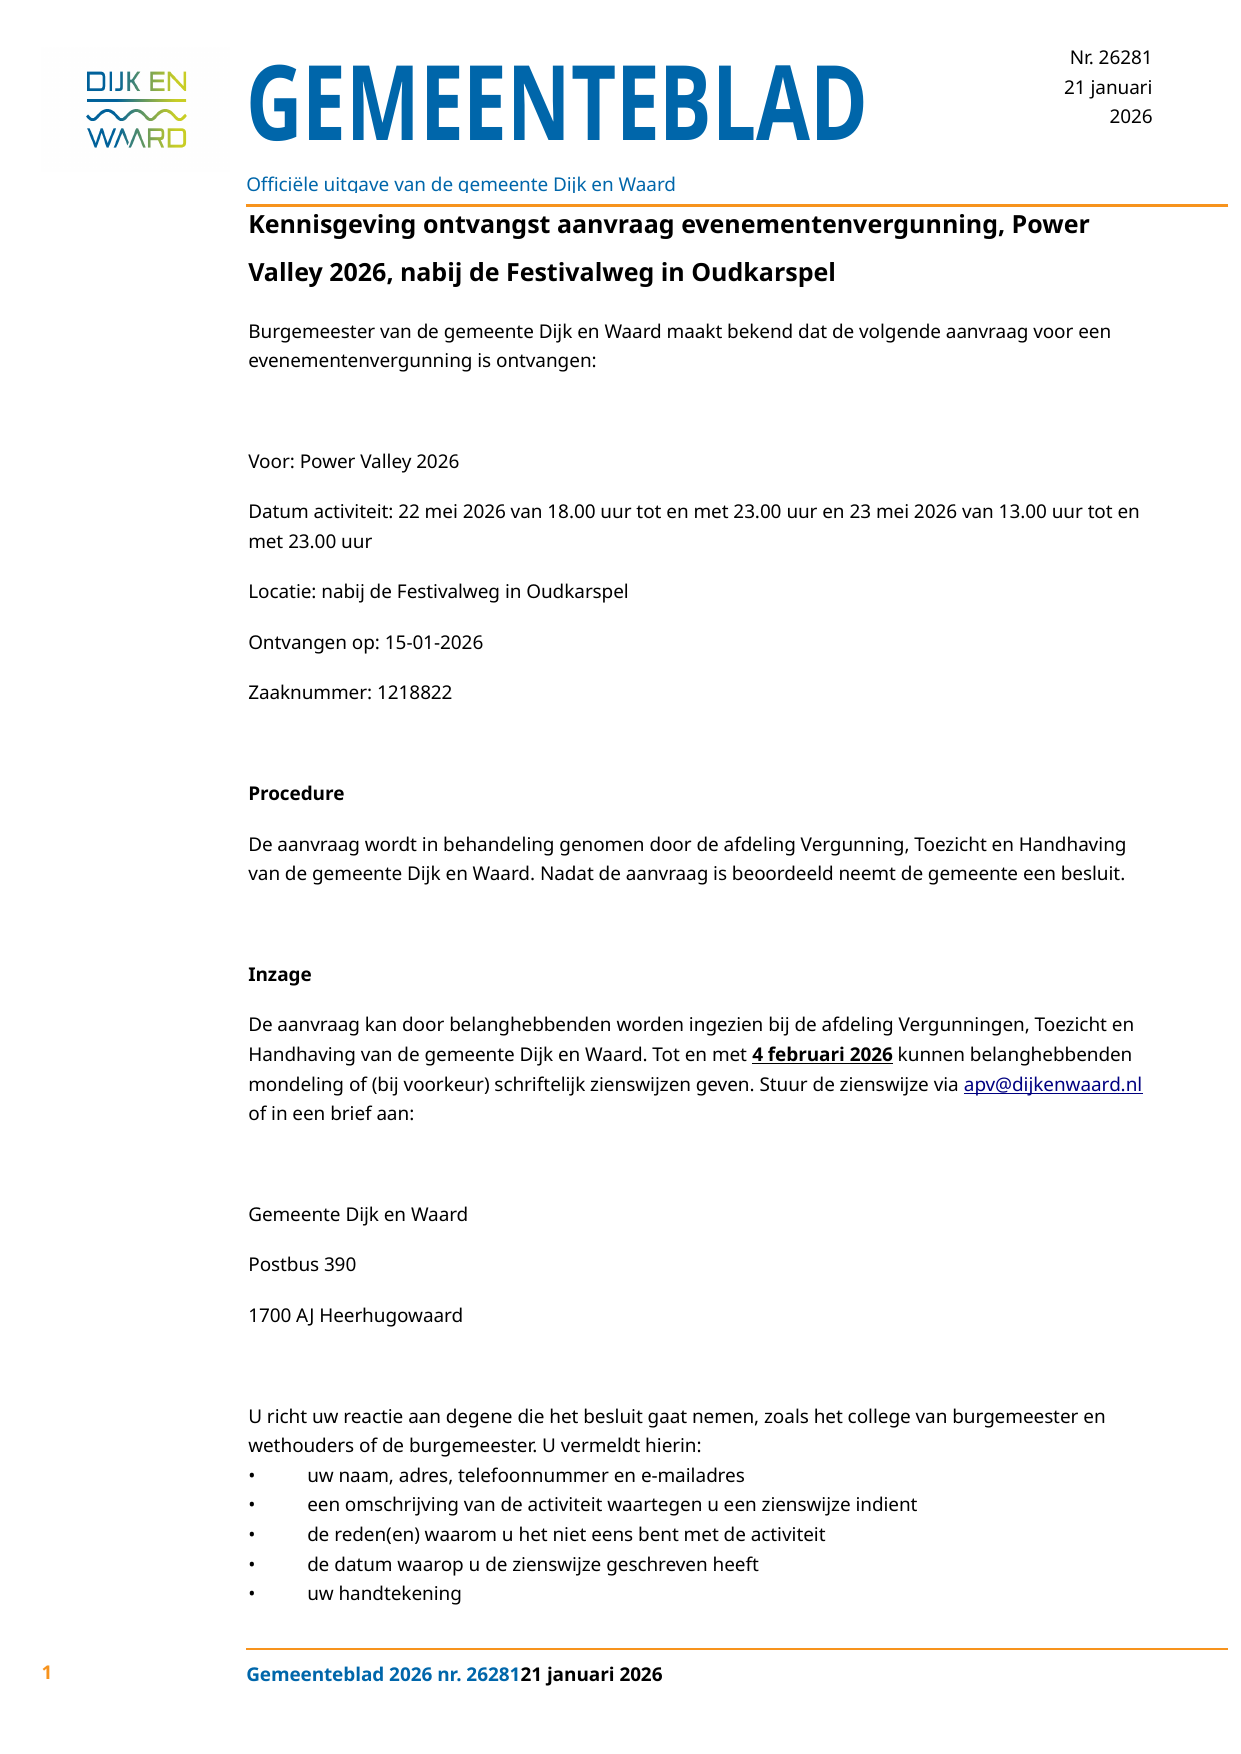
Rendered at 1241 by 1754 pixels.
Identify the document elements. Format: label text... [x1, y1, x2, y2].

text Zaaknummer: 1218822 [248, 679, 1152, 705]
text Voor: Power Valley 2026 [248, 448, 1152, 474]
text De aanvraag kan door belanghebbenden worden ingezien bij de afdeling Vergunningen, Toezicht en Handhaving van de gemeente Dijk en Waard. Tot en met 4 februari 2026 kunnen belanghebbenden mondeling of (bij voorkeur) schriftelijk zienswijzen geven. Stuur de zienswijze via apv@dijkenwaard.nl of in een brief aan: [248, 1012, 1152, 1126]
text Datum activiteit: 22 mei 2026 van 18.00 uur tot en met 23.00 uur en 23 mei 2026 van 13.00 uur tot en met 23.00 uur [248, 499, 1152, 554]
list uw naam, adres, telefoonnummer en e-mailadres [248, 1462, 1152, 1488]
list uw handtekening [248, 1580, 1152, 1606]
text Burgemeester van de gemeente Dijk en Waard maakt bekend dat de volgende aanvraag voor een evenementenvergunning is ontvangen: [248, 318, 1152, 373]
list de datum waarop u de zienswijze geschreven heeft [248, 1551, 1152, 1577]
text Kennisgeving ontvangst aanvraag evenementenvergunning, Power Valley 2026, nabij de Festivalweg in Oudkarspel [248, 207, 1152, 288]
text Postbus 390 [248, 1252, 1152, 1277]
text U richt uw reactie aan degene die het besluit gaat nemen, zoals het college van burgemeester en wethouders of de burgemeester. U vermeldt hierin: [248, 1403, 1152, 1458]
text Inzage [248, 961, 1152, 987]
picture [41, 47, 231, 172]
text Locatie: nabij de Festivalweg in Oudkarspel [248, 579, 1152, 604]
text De aanvraag wordt in behandeling genomen door de afdeling Vergunning, Toezicht en Handhaving van de gemeente Dijk en Waard. Nadat de aanvraag is beoordeeld neemt de gemeente een besluit. [248, 831, 1152, 886]
text Gemeente Dijk en Waard [248, 1201, 1152, 1227]
text Ontvangen op: 15-01-2026 [248, 629, 1152, 655]
list een omschrijving van de activiteit waartegen u een zienswijze indient [248, 1492, 1152, 1517]
list de reden(en) waarom u het niet eens bent met de activiteit [248, 1521, 1152, 1547]
text Procedure [248, 780, 1152, 806]
text 1700 AJ Heerhugowaard [248, 1302, 1152, 1328]
